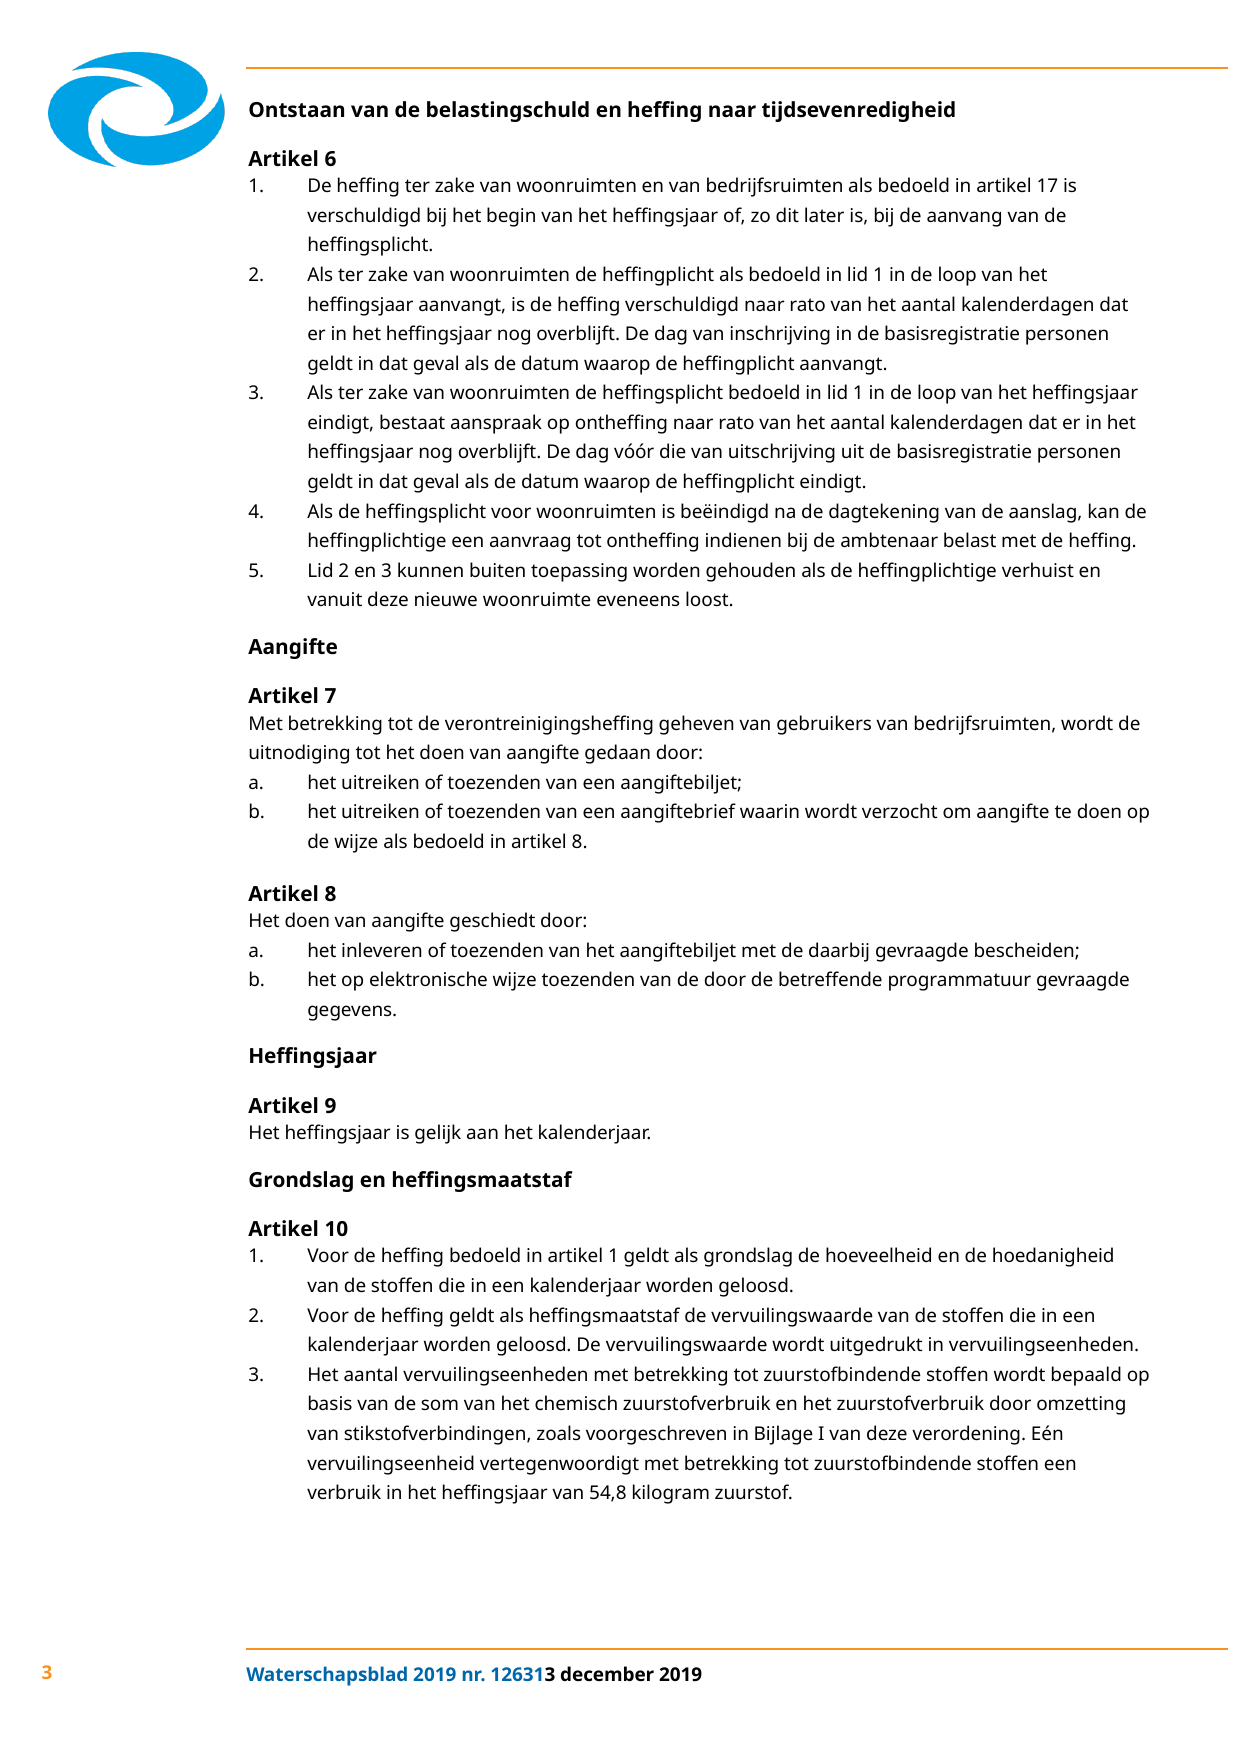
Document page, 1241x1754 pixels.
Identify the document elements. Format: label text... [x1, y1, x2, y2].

list Als ter zake van woonruimten de heffingsplicht bedoeld in lid 1 in de loop van het heffingsjaar eindigt, bestaat aanspraak op ontheffing naar rato van het aantal kalenderdagen dat er in het heffingsjaar nog overblijft. De dag vóór die van uitschrijving uit de basisregistratie personen geldt in dat geval als de datum waarop de heffingplicht eindigt. [248, 379, 1152, 494]
list het op elektronische wijze toezenden van de door de betreffende programmatuur gevraagde gegevens. [248, 966, 1152, 1022]
list Voor de heffing geldt als heffingsmaatstaf de vervuilingswaarde van de stoffen die in een kalenderjaar worden geloosd. De vervuilingswaarde wordt uitgedrukt in vervuilingseenheden. [248, 1302, 1152, 1357]
text Het doen van aangifte geschiedt door: [248, 907, 1152, 933]
list Als ter zake van woonruimten de heffingplicht als bedoeld in lid 1 in de loop van het heffingsjaar aanvangt, is de heffing verschuldigd naar rato van het aantal kalenderdagen dat er in het heffingsjaar nog overblijft. De dag van inschrijving in de basisregistratie personen geldt in dat geval als de datum waarop de heffingplicht aanvangt. [248, 261, 1152, 376]
list Het aantal vervuilingseenheden met betrekking tot zuurstofbindende stoffen wordt bepaald op basis van de som van het chemisch zuurstofverbruik en het zuurstofverbruik door omzetting van stikstofverbindingen, zoals voorgeschreven in Bijlage I van deze verordening. Eén vervuilingseenheid vertegenwoordigt met betrekking tot zuurstofbindende stoffen een verbruik in het heffingsjaar van 54,8 kilogram zuurstof. [248, 1361, 1152, 1505]
list Lid 2 en 3 kunnen buiten toepassing worden gehouden als de heffingplichtige verhuist en vanuit deze nieuwe woonruimte eveneens loost. [248, 557, 1152, 612]
text Artikel 8 [248, 879, 1152, 907]
list het inleveren of toezenden van het aangiftebiljet met de daarbij gevraagde bescheiden; [248, 937, 1152, 962]
list het uitreiken of toezenden van een aangiftebrief waarin wordt verzocht om aangifte te doen op de wijze als bedoeld in artikel 8. [248, 799, 1152, 854]
text Grondslag en heffingsmaatstaf [248, 1165, 1152, 1193]
list Als de heffingsplicht voor woonruimten is beëindigd na de dagtekening van de aanslag, kan de heffingplichtige een aanvraag tot ontheffing indienen bij de ambtenaar belast met de heffing. [248, 498, 1152, 553]
text Het heffingsjaar is gelijk aan het kalenderjaar. [248, 1119, 1152, 1145]
text Ontstaan van de belastingschuld en heffing naar tijdsevenredigheid [248, 95, 1152, 123]
text Artikel 6 [248, 144, 1152, 172]
list De heffing ter zake van woonruimten en van bedrijfsruimten als bedoeld in artikel 17 is verschuldigd bij het begin van het heffingsjaar of, zo dit later is, bij de aanvang van de heffingsplicht. [248, 172, 1152, 257]
text Artikel 9 [248, 1091, 1152, 1119]
text Aangifte [248, 632, 1152, 661]
text Artikel 7 [248, 682, 1152, 710]
text Met betrekking tot de verontreinigingsheffing geheven van gebruikers van bedrijfsruimten, wordt de uitnodiging tot het doen van aangifte gedaan door: [248, 710, 1152, 765]
text Artikel 10 [248, 1214, 1152, 1243]
list Voor de heffing bedoeld in artikel 1 geldt als grondslag de hoeveelheid en de hoedanigheid van de stoffen die in een kalenderjaar worden geloosd. [248, 1243, 1152, 1298]
list het uitreiken of toezenden van een aangiftebiljet; [248, 769, 1152, 795]
text Heffingsjaar [248, 1042, 1152, 1070]
picture [41, 47, 231, 172]
